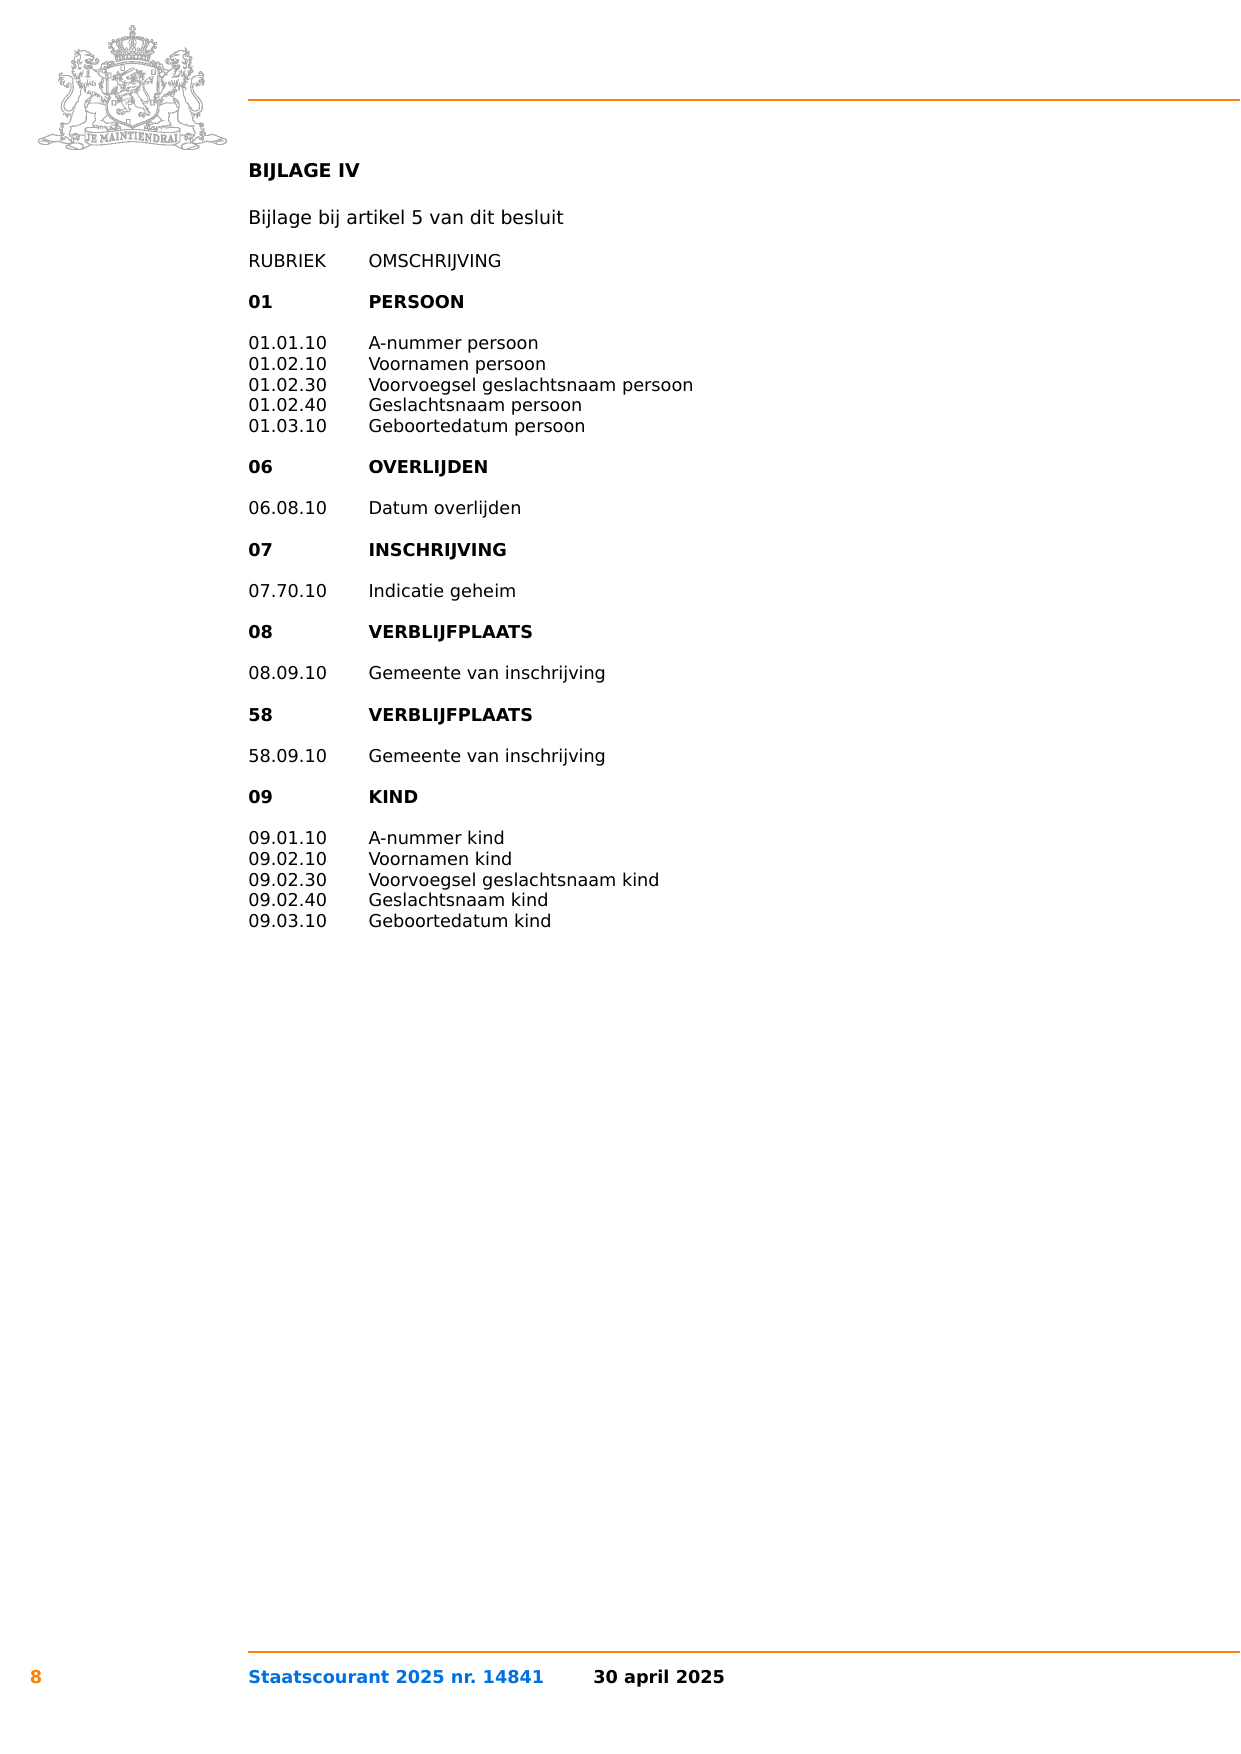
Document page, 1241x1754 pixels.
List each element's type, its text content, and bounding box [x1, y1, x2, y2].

table_cell [363, 313, 1163, 333]
table_cell Voornamen kind [363, 849, 1163, 869]
table_cell 01.03.10 [248, 416, 362, 436]
table_cell Geslachtsnaam persoon [363, 395, 1163, 416]
table_cell 09 [248, 787, 362, 808]
table_cell [248, 519, 362, 539]
table_cell Geslachtsnaam kind [363, 890, 1163, 911]
table_header OMSCHRIJVING [363, 251, 1163, 271]
table_cell [248, 808, 362, 828]
table_cell 01.02.30 [248, 375, 362, 395]
table_cell 06 [248, 457, 362, 478]
subtitle BIJLAGE IV [248, 160, 1163, 182]
table_cell 01.02.40 [248, 395, 362, 416]
table_cell Geboortedatum persoon [363, 416, 1163, 436]
table_cell 09.02.10 [248, 849, 362, 869]
table_cell [363, 519, 1163, 539]
table_cell 06.08.10 [248, 498, 362, 519]
picture [38, 25, 227, 150]
table_cell Gemeente van inschrijving [363, 746, 1163, 766]
table_cell [363, 725, 1163, 746]
table_cell [248, 313, 362, 333]
table_header RUBRIEK [248, 251, 362, 271]
table_cell [363, 766, 1163, 787]
table_cell 09.02.40 [248, 890, 362, 911]
table_cell 58.09.10 [248, 746, 362, 766]
table_cell Voornamen persoon [363, 354, 1163, 374]
table_cell [248, 478, 362, 498]
table_cell KIND [363, 787, 1163, 808]
table_cell [363, 808, 1163, 828]
table_cell 07.70.10 [248, 581, 362, 601]
table_cell Voorvoegsel geslachtsnaam kind [363, 870, 1163, 890]
table_cell 01 [248, 292, 362, 313]
table_cell 08.09.10 [248, 663, 362, 684]
table_cell [363, 643, 1163, 663]
table_cell 08 [248, 622, 362, 643]
table_cell 58 [248, 705, 362, 725]
table_cell 01.01.10 [248, 333, 362, 354]
table_cell [248, 601, 362, 622]
table_cell INSCHRIJVING [363, 540, 1163, 560]
table_cell PERSOON [363, 292, 1163, 313]
table_cell Datum overlijden [363, 498, 1163, 519]
table_cell [248, 560, 362, 581]
table_cell A-nummer kind [363, 828, 1163, 849]
table_cell OVERLIJDEN [363, 457, 1163, 478]
table_cell Indicatie geheim [363, 581, 1163, 601]
text Bijlage bij artikel 5 van dit besluit [248, 207, 1163, 229]
table_cell [248, 766, 362, 787]
table_cell 09.01.10 [248, 828, 362, 849]
table_cell 01.02.10 [248, 354, 362, 374]
table_cell [248, 271, 362, 292]
table_cell [363, 601, 1163, 622]
table_cell 09.03.10 [248, 911, 362, 931]
table_cell Geboortedatum kind [363, 911, 1163, 931]
table_cell [248, 684, 362, 704]
table_cell [248, 725, 362, 746]
table_cell [248, 643, 362, 663]
table_cell Gemeente van inschrijving [363, 663, 1163, 684]
table_cell [363, 436, 1163, 457]
table_cell 09.02.30 [248, 870, 362, 890]
table_cell VERBLIJFPLAATS [363, 705, 1163, 725]
table_cell A-nummer persoon [363, 333, 1163, 354]
table_cell [363, 478, 1163, 498]
table_cell [248, 436, 362, 457]
table_cell [363, 684, 1163, 704]
table_cell [363, 271, 1163, 292]
table_cell [363, 560, 1163, 581]
table_cell 07 [248, 540, 362, 560]
table_cell VERBLIJFPLAATS [363, 622, 1163, 643]
table_cell Voorvoegsel geslachtsnaam persoon [363, 375, 1163, 395]
